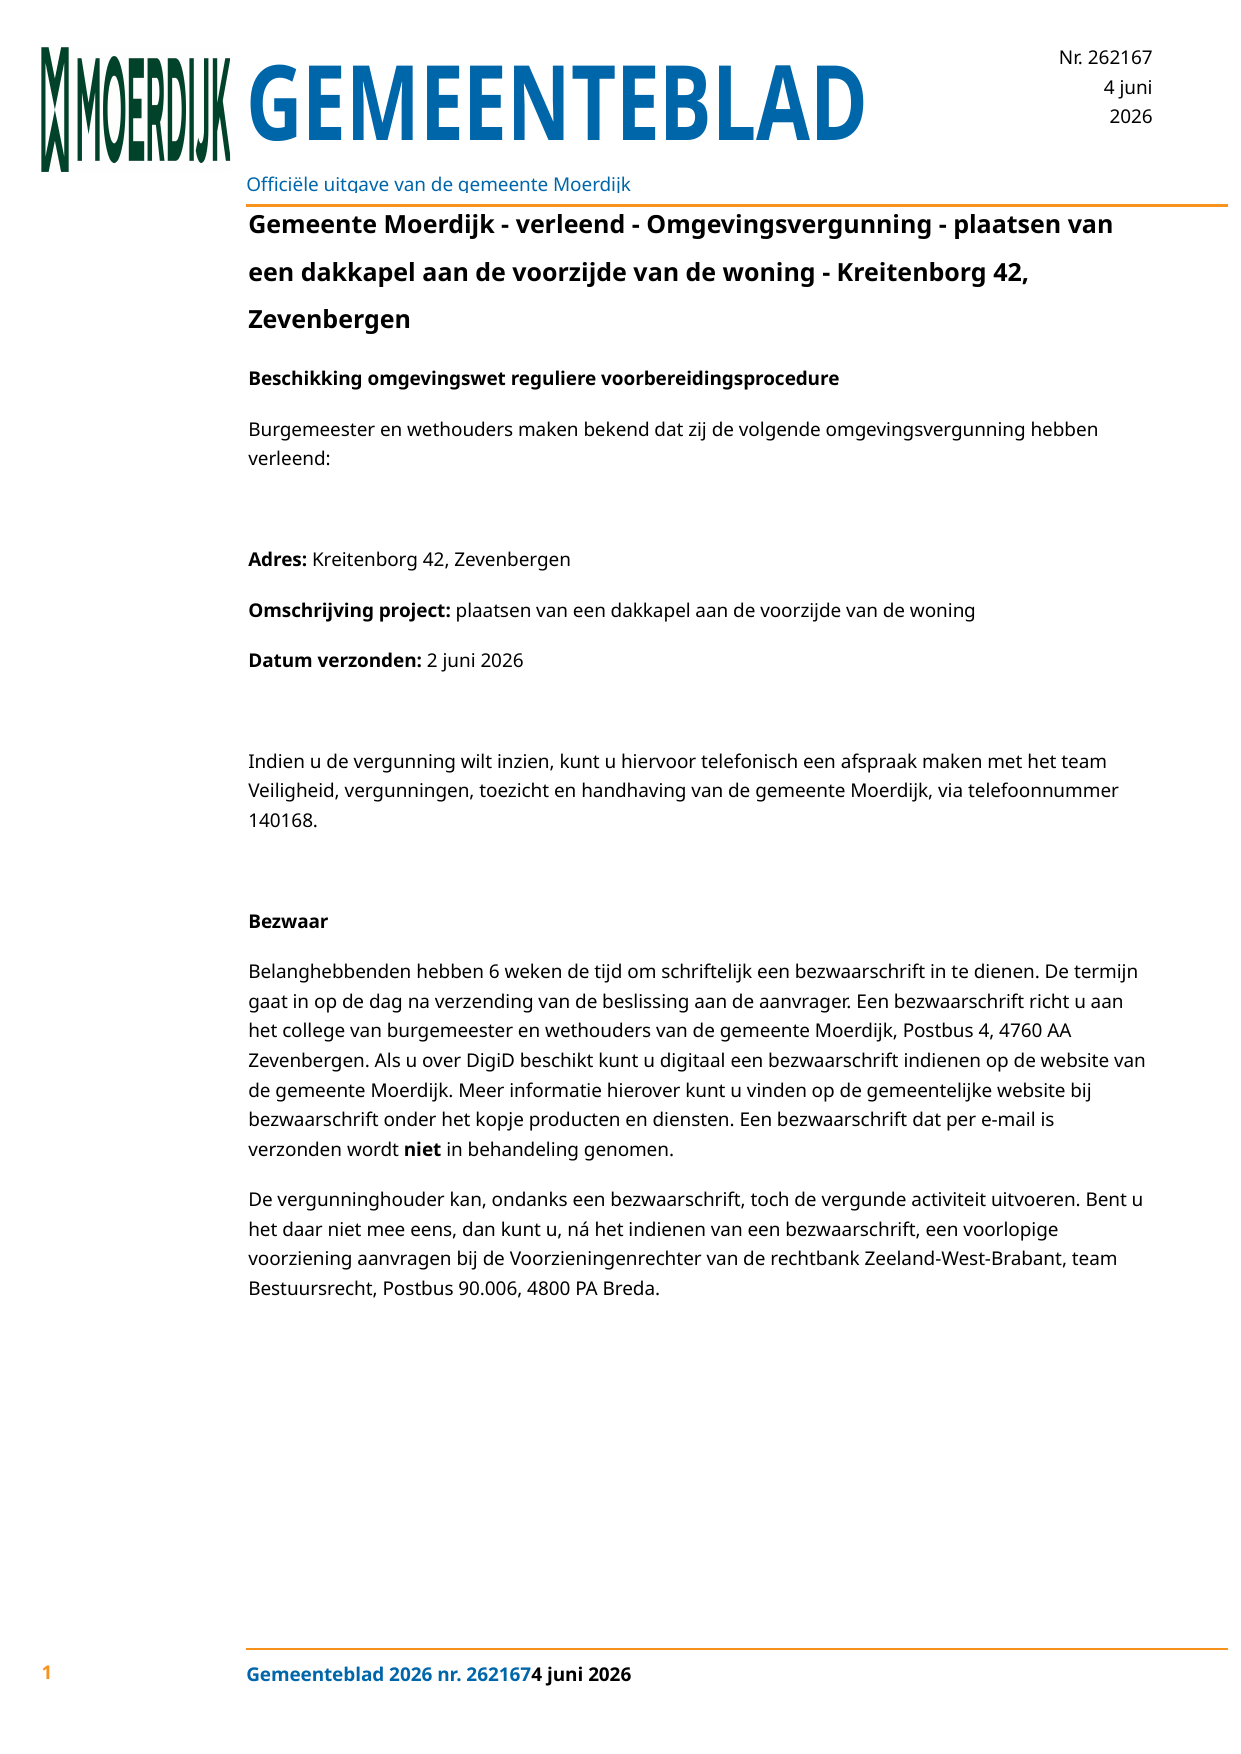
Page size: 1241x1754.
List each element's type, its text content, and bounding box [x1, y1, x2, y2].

text Gemeente Moerdijk - verleend - Omgevingsvergunning - plaatsen van een dakkapel aan de voorzijde van de woning - Kreitenborg 42, Zevenbergen [248, 207, 1152, 336]
picture [41, 47, 231, 172]
text Adres: Kreitenborg 42, Zevenbergen [248, 546, 1152, 572]
text De vergunninghouder kan, ondanks een bezwaarschrift, toch de vergunde activiteit uitvoeren. Bent u het daar niet mee eens, dan kunt u, ná het indienen van een bezwaarschrift, een voorlopige voorziening aanvragen bij de Voorzieningenrechter van de rechtbank Zeeland-West-Brabant, team Bestuursrecht, Postbus 90.006, 4800 PA Breda. [248, 1186, 1152, 1301]
text Omschrijving project: plaatsen van een dakkapel aan de voorzijde van de woning [248, 597, 1152, 622]
text Belanghebbenden hebben 6 weken de tijd om schriftelijk een bezwaarschrift in te dienen. De termijn gaat in op de dag na verzending van de beslissing aan de aanvrager. Een bezwaarschrift richt u aan het college van burgemeester en wethouders van de gemeente Moerdijk, Postbus 4, 4760 AA Zevenbergen. Als u over DigiD beschikt kunt u digitaal een bezwaarschrift indienen op de website van de gemeente Moerdijk. Meer informatie hierover kunt u vinden op de gemeentelijke website bij bezwaarschrift onder het kopje producten en diensten. Een bezwaarschrift dat per e-mail is verzonden wordt niet in behandeling genomen. [248, 958, 1152, 1162]
text Indien u de vergunning wilt inzien, kunt u hiervoor telefonisch een afspraak maken met het team Veiligheid, vergunningen, toezicht en handhaving van de gemeente Moerdijk, via telefoonnummer 140168. [248, 748, 1152, 833]
text Burgemeester en wethouders maken bekend dat zij de volgende omgevingsvergunning hebben verleend: [248, 416, 1152, 471]
text Beschikking omgevingswet reguliere voorbereidingsprocedure [248, 366, 1152, 391]
text Datum verzonden: 2 juni 2026 [248, 647, 1152, 673]
text Bezwaar [248, 908, 1152, 934]
